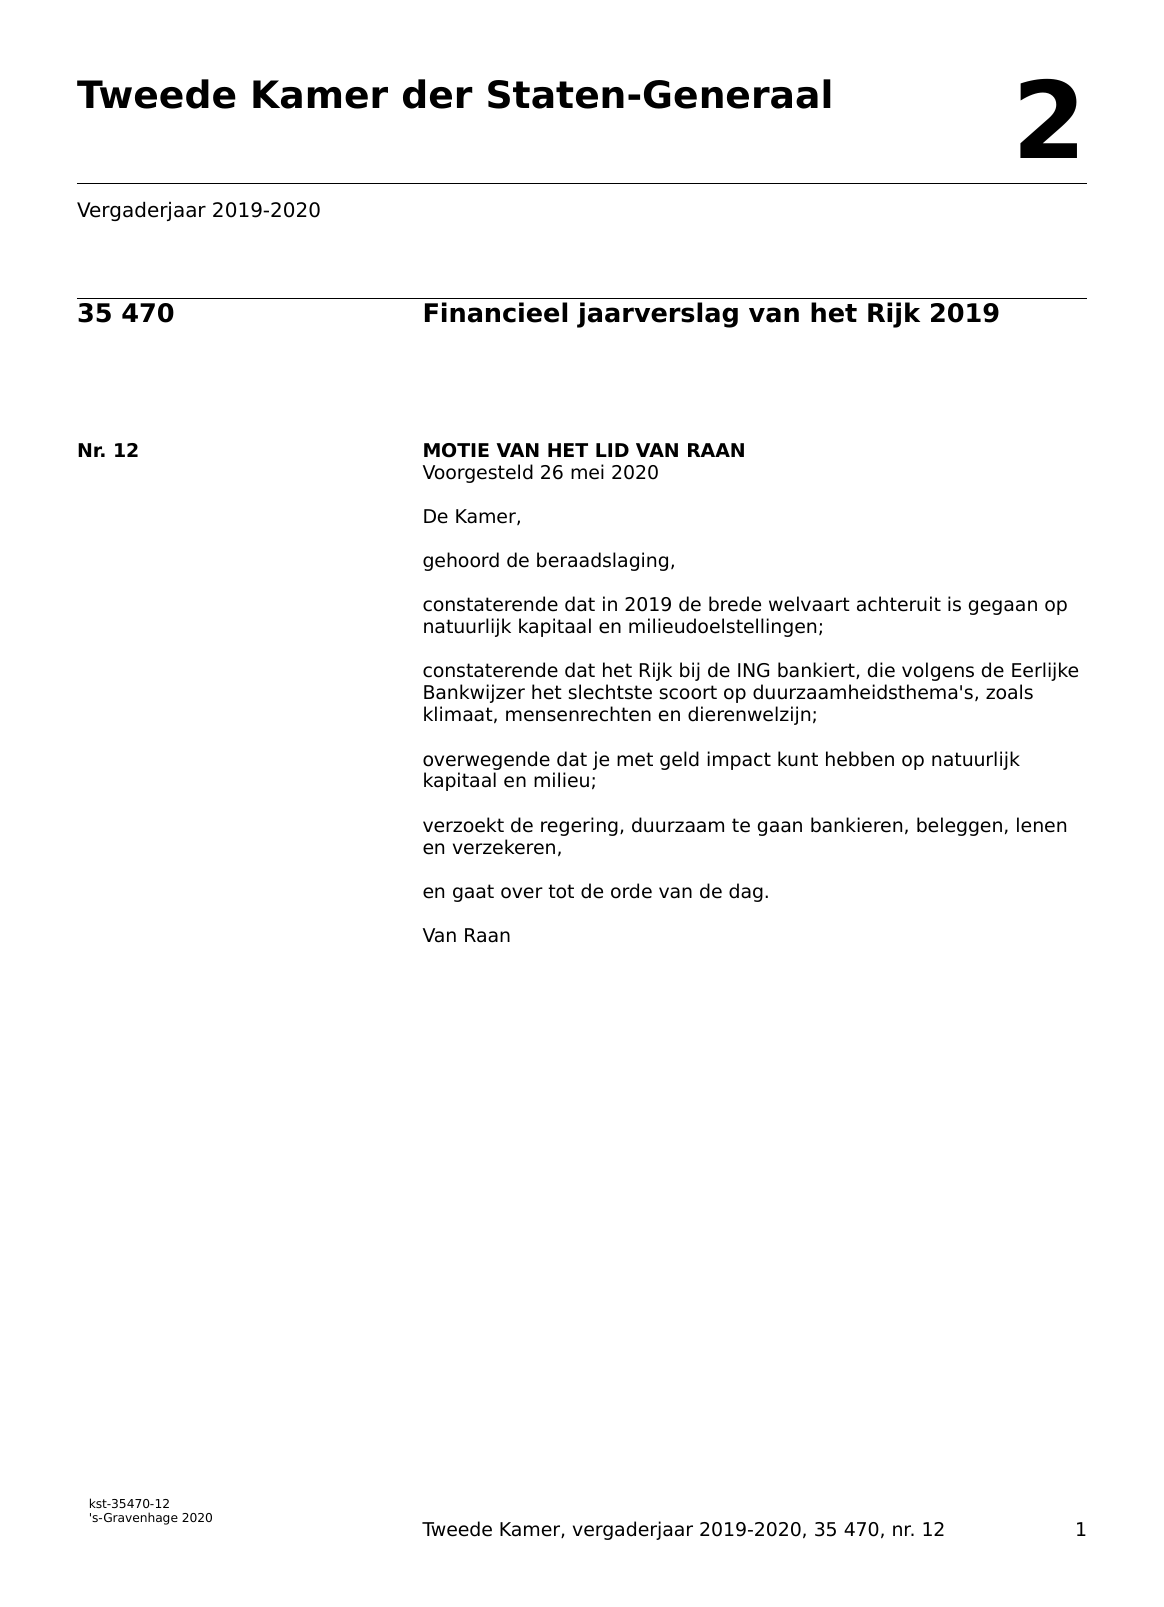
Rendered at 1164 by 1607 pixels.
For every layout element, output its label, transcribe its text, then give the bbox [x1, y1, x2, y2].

text 's-Gravenhage 2020 [88, 1511, 323, 1525]
table_header 2 [886, 59, 1087, 183]
text kst-35470-12 [88, 1497, 323, 1511]
text Van Raan [422, 925, 1087, 947]
text overwegende dat je met geld impact kunt hebben op natuurlijk kapitaal en milieu; [422, 748, 1087, 792]
table_header Tweede Kamer der Staten-Generaal [77, 59, 886, 183]
subtitle Nr. 12 MOTIE VAN HET LID VAN RAAN [77, 440, 1087, 462]
text gehoord de beraadslaging, [422, 550, 1087, 572]
text verzoekt de regering, duurzaam te gaan bankieren, beleggen, lenen en verzekeren, [422, 814, 1087, 858]
text constaterende dat het Rijk bij de ING bankiert, die volgens de Eerlijke Bankwijzer het slechtste scoort op duurzaamheidsthema's, zoals klimaat, mensenrechten en dierenwelzijn; [422, 660, 1087, 726]
text De Kamer, [422, 506, 1087, 528]
subtitle 35 470 Financieel jaarverslag van het Rijk 2019 [77, 299, 1087, 329]
text constaterende dat in 2019 de brede welvaart achteruit is gegaan op natuurlijk kapitaal en milieudoelstellingen; [422, 594, 1087, 638]
text Voorgesteld 26 mei 2020 [422, 462, 1087, 484]
table_cell Vergaderjaar 2019-2020 [77, 184, 1087, 298]
text en gaat over tot de orde van de dag. [422, 881, 1087, 903]
